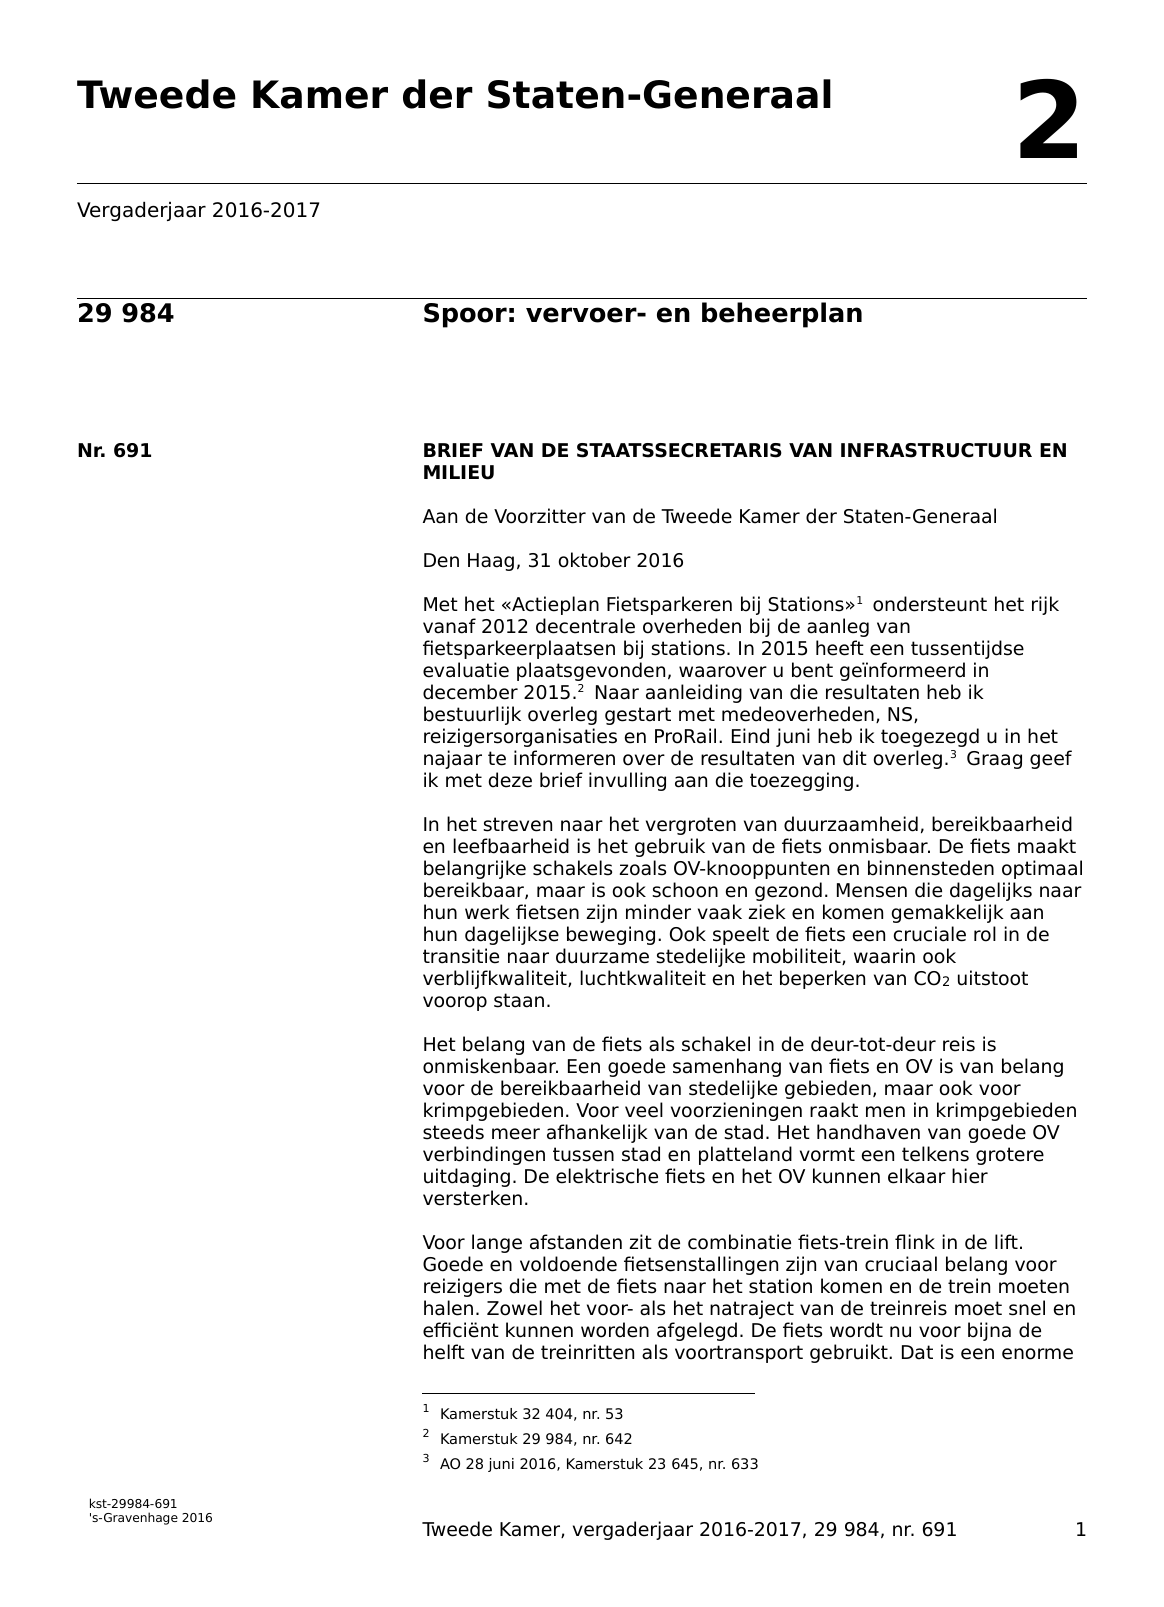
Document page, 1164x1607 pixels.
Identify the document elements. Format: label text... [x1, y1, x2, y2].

table_header 2 [886, 59, 1087, 183]
subtitle Nr. 691 BRIEF VAN DE STAATSSECRETARIS VAN INFRASTRUCTUUR EN MILIEU [77, 440, 1087, 484]
subtitle 29 984 Spoor: vervoer- en beheerplan [77, 299, 1087, 329]
text Kamerstuk 29 984, nr. 642 [422, 1427, 1087, 1449]
text Met het «Actieplan Fietsparkeren bij Stations» ondersteunt het rijk vanaf 2012 decentrale overheden bij de aanleg van fietsparkeerplaatsen bij stations. In 2015 heeft een tussentijdse evaluatie plaatsgevonden, waarover u bent geïnformeerd in december 2015. Naar aanleiding van die resultaten heb ik bestuurlijk overleg gestart met medeoverheden, NS, reizigersorganisaties en ProRail. Eind juni heb ik toegezegd u in het najaar te informeren over de resultaten van dit overleg. Graag geef ik met deze brief invulling aan die toezegging. [422, 594, 1087, 792]
text In het streven naar het vergroten van duurzaamheid, bereikbaarheid en leefbaarheid is het gebruik van de fiets onmisbaar. De fiets maakt belangrijke schakels zoals OV-knooppunten en binnensteden optimaal bereikbaar, maar is ook schoon en gezond. Mensen die dagelijks naar hun werk fietsen zijn minder vaak ziek en komen gemakkelijk aan hun dagelijkse beweging. Ook speelt de fiets een cruciale rol in de transitie naar duurzame stedelijke mobiliteit, waarin ook verblijfkwaliteit, luchtkwaliteit en het beperken van CO2 uitstoot voorop staan. [422, 814, 1087, 1012]
text Kamerstuk 32 404, nr. 53 [422, 1402, 1087, 1424]
text Het belang van de fiets als schakel in de deur-tot-deur reis is onmiskenbaar. Een goede samenhang van fiets en OV is van belang voor de bereikbaarheid van stedelijke gebieden, maar ook voor krimpgebieden. Voor veel voorzieningen raakt men in krimpgebieden steeds meer afhankelijk van de stad. Het handhaven van goede OV verbindingen tussen stad en platteland vormt een telkens grotere uitdaging. De elektrische fiets en het OV kunnen elkaar hier versterken. [422, 1034, 1087, 1210]
text kst-29984-691 [88, 1497, 323, 1511]
table_header Tweede Kamer der Staten-Generaal [77, 59, 886, 183]
text Den Haag, 31 oktober 2016 [422, 550, 1087, 572]
text Voor lange afstanden zit de combinatie fiets-trein flink in de lift. Goede en voldoende fietsenstallingen zijn van cruciaal belang voor reizigers die met de fiets naar het station komen en de trein moeten halen. Zowel het voor- als het natraject van de treinreis moet snel en efficiënt kunnen worden afgelegd. De fiets wordt nu voor bijna de helft van de treinritten als voortransport gebruikt. Dat is een enorme [422, 1232, 1087, 1364]
text Aan de Voorzitter van de Tweede Kamer der Staten-Generaal [422, 506, 1087, 528]
text 's-Gravenhage 2016 [88, 1511, 323, 1525]
table_cell Vergaderjaar 2016-2017 [77, 184, 1087, 298]
text AO 28 juni 2016, Kamerstuk 23 645, nr. 633 [422, 1452, 1087, 1474]
